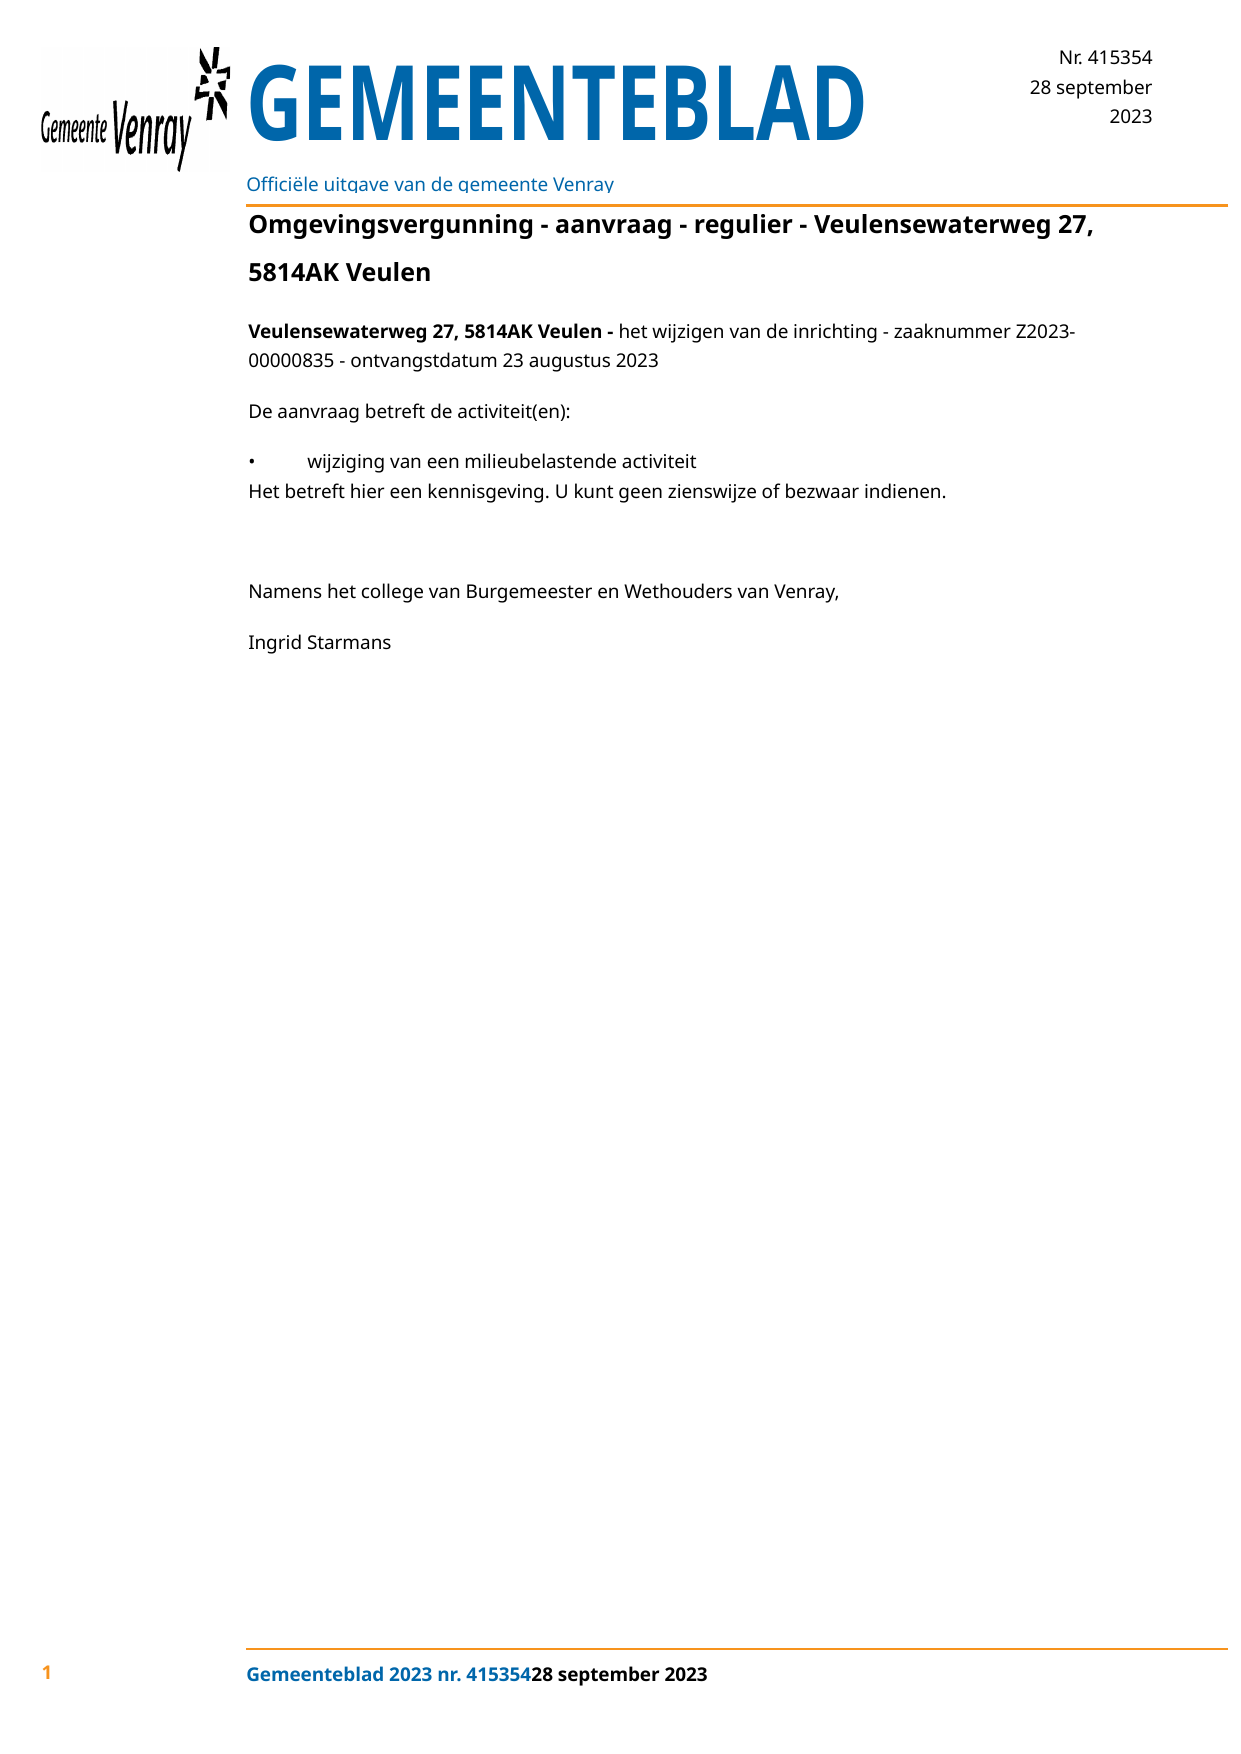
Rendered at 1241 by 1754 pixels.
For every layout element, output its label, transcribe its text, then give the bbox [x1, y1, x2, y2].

text De aanvraag betreft de activiteit(en): [248, 398, 1152, 424]
picture [41, 47, 231, 172]
text Omgevingsvergunning - aanvraag - regulier - Veulensewaterweg 27, 5814AK Veulen [248, 207, 1152, 288]
text Veulensewaterweg 27, 5814AK Veulen - het wijzigen van de inrichting - zaaknummer Z2023-00000835 - ontvangstdatum 23 augustus 2023 [248, 318, 1152, 373]
text Het betreft hier een kennisgeving. U kunt geen zienswijze of bezwaar indienen. [248, 478, 1152, 504]
text Ingrid Starmans [248, 629, 1152, 655]
list wijziging van een milieubelastende activiteit [248, 448, 1152, 474]
text Namens het college van Burgemeester en Wethouders van Venray, [248, 579, 1152, 604]
